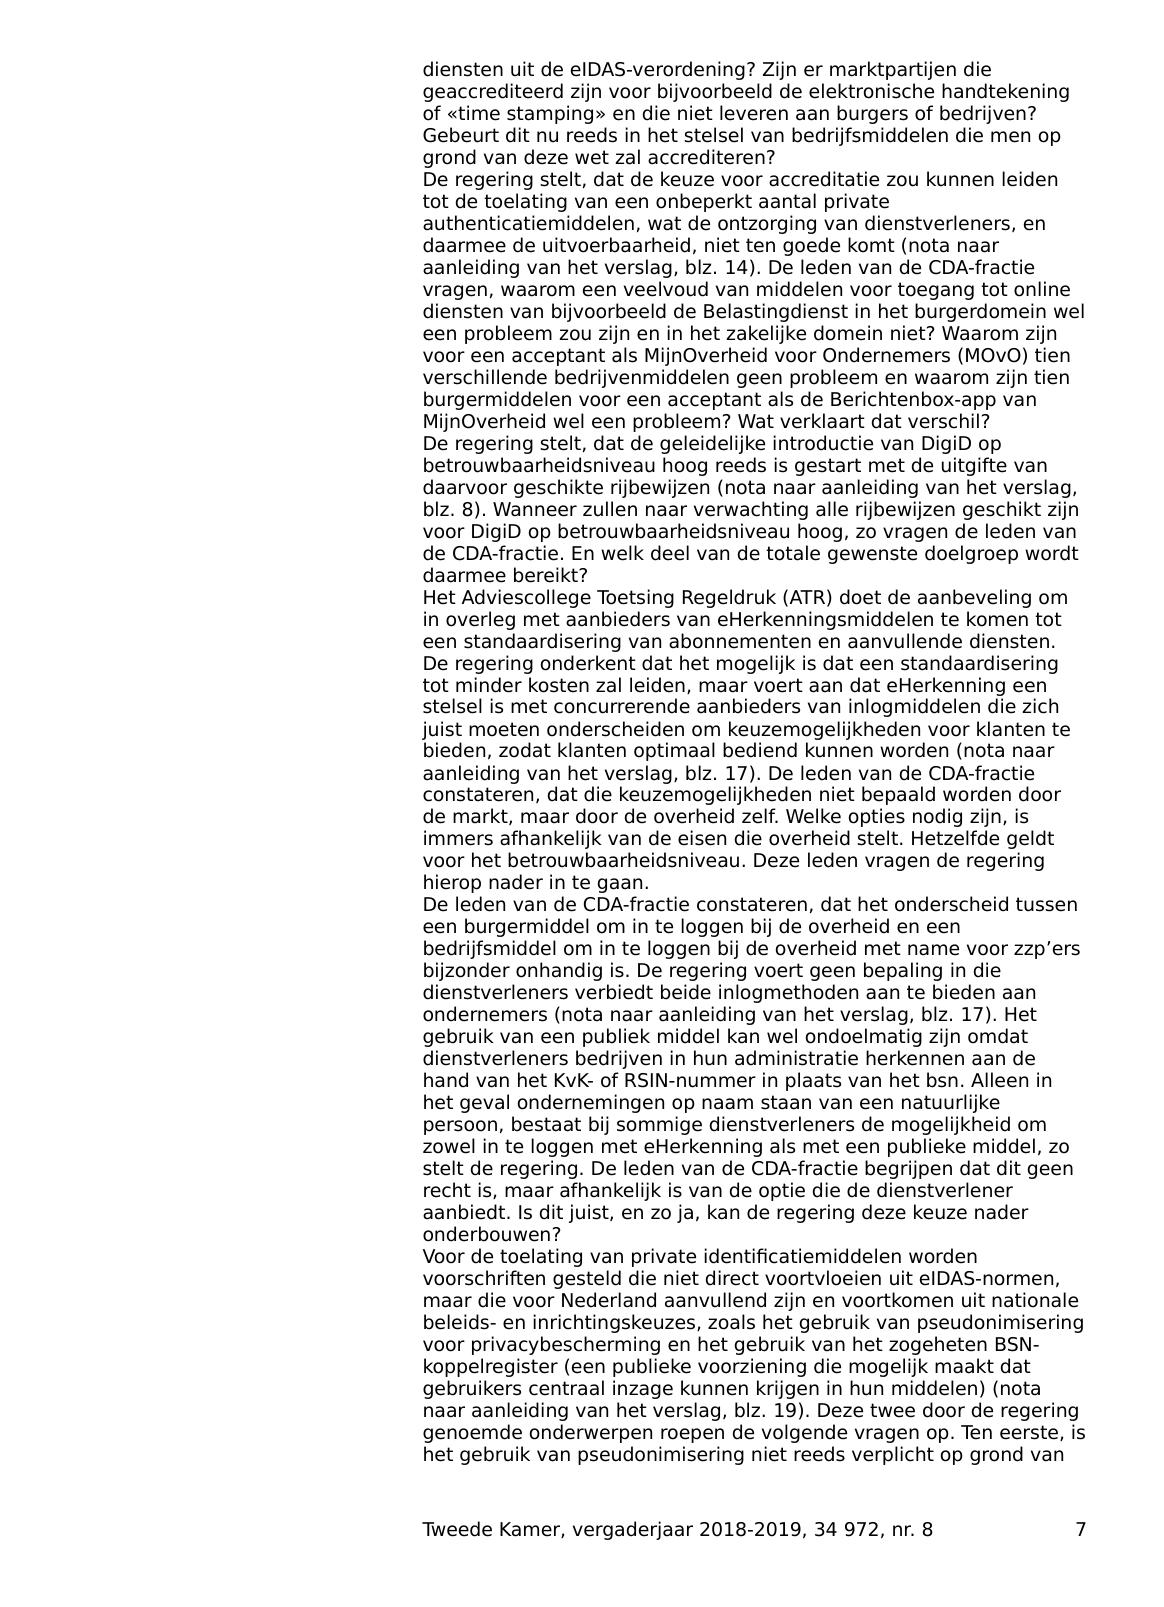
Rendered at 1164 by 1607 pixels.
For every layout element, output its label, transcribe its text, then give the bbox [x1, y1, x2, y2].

text Het Adviescollege Toetsing Regeldruk (ATR) doet de aanbeveling om in overleg met aanbieders van eHerkenningsmiddelen te komen tot een standaardisering van abonnementen en aanvullende diensten. De regering onderkent dat het mogelijk is dat een standaardisering tot minder kosten zal leiden, maar voert aan dat eHerkenning een stelsel is met concurrerende aanbieders van inlogmiddelen die zich juist moeten onderscheiden om keuzemogelijkheden voor klanten te bieden, zodat klanten optimaal bediend kunnen worden (nota naar aanleiding van het verslag, blz. 17). De leden van de CDA-fractie constateren, dat die keuzemogelijkheden niet bepaald worden door de markt, maar door de overheid zelf. Welke opties nodig zijn, is immers afhankelijk van de eisen die overheid stelt. Hetzelfde geldt voor het betrouwbaarheidsniveau. Deze leden vragen de regering hierop nader in te gaan. [422, 587, 1087, 894]
text De regering stelt, dat de geleidelijke introductie van DigiD op betrouwbaarheidsniveau hoog reeds is gestart met de uitgifte van daarvoor geschikte rijbewijzen (nota naar aanleiding van het verslag, blz. 8). Wanneer zullen naar verwachting alle rijbewijzen geschikt zijn voor DigiD op betrouwbaarheidsniveau hoog, zo vragen de leden van de CDA-fractie. En welk deel van de totale gewenste doelgroep wordt daarmee bereikt? [422, 433, 1087, 587]
text diensten uit de eIDAS-verordening? Zijn er marktpartijen die geaccrediteerd zijn voor bijvoorbeeld de elektronische handtekening of «time stamping» en die niet leveren aan burgers of bedrijven? Gebeurt dit nu reeds in het stelsel van bedrijfsmiddelen die men op grond van deze wet zal accrediteren? [422, 59, 1087, 169]
text De regering stelt, dat de keuze voor accreditatie zou kunnen leiden tot de toelating van een onbeperkt aantal private authenticatiemiddelen, wat de ontzorging van dienstverleners, en daarmee de uitvoerbaarheid, niet ten goede komt (nota naar aanleiding van het verslag, blz. 14). De leden van de CDA-fractie vragen, waarom een veelvoud van middelen voor toegang tot online diensten van bijvoorbeeld de Belastingdienst in het burgerdomein wel een probleem zou zijn en in het zakelijke domein niet? Waarom zijn voor een acceptant als MijnOverheid voor Ondernemers (MOvO) tien verschillende bedrijvenmiddelen geen probleem en waarom zijn tien burgermiddelen voor een acceptant als de Berichtenbox-app van MijnOverheid wel een probleem? Wat verklaart dat verschil? [422, 169, 1087, 433]
text Voor de toelating van private identificatiemiddelen worden voorschriften gesteld die niet direct voortvloeien uit eIDAS-normen, maar die voor Nederland aanvullend zijn en voortkomen uit nationale beleids- en inrichtingskeuzes, zoals het gebruik van pseudonimisering voor privacybescherming en het gebruik van het zogeheten BSN-koppelregister (een publieke voorziening die mogelijk maakt dat gebruikers centraal inzage kunnen krijgen in hun middelen) (nota naar aanleiding van het verslag, blz. 19). Deze twee door de regering genoemde onderwerpen roepen de volgende vragen op. Ten eerste, is het gebruik van pseudonimisering niet reeds verplicht op grond van [422, 1246, 1087, 1466]
text De leden van de CDA-fractie constateren, dat het onderscheid tussen een burgermiddel om in te loggen bij de overheid en een bedrijfsmiddel om in te loggen bij de overheid met name voor zzp’ers bijzonder onhandig is. De regering voert geen bepaling in die dienstverleners verbiedt beide inlogmethoden aan te bieden aan ondernemers (nota naar aanleiding van het verslag, blz. 17). Het gebruik van een publiek middel kan wel ondoelmatig zijn omdat dienstverleners bedrijven in hun administratie herkennen aan de hand van het KvK- of RSIN-nummer in plaats van het bsn. Alleen in het geval ondernemingen op naam staan van een natuurlijke persoon, bestaat bij sommige dienstverleners de mogelijkheid om zowel in te loggen met eHerkenning als met een publieke middel, zo stelt de regering. De leden van de CDA-fractie begrijpen dat dit geen recht is, maar afhankelijk is van de optie die de dienstverlener aanbiedt. Is dit juist, en zo ja, kan de regering deze keuze nader onderbouwen? [422, 894, 1087, 1246]
